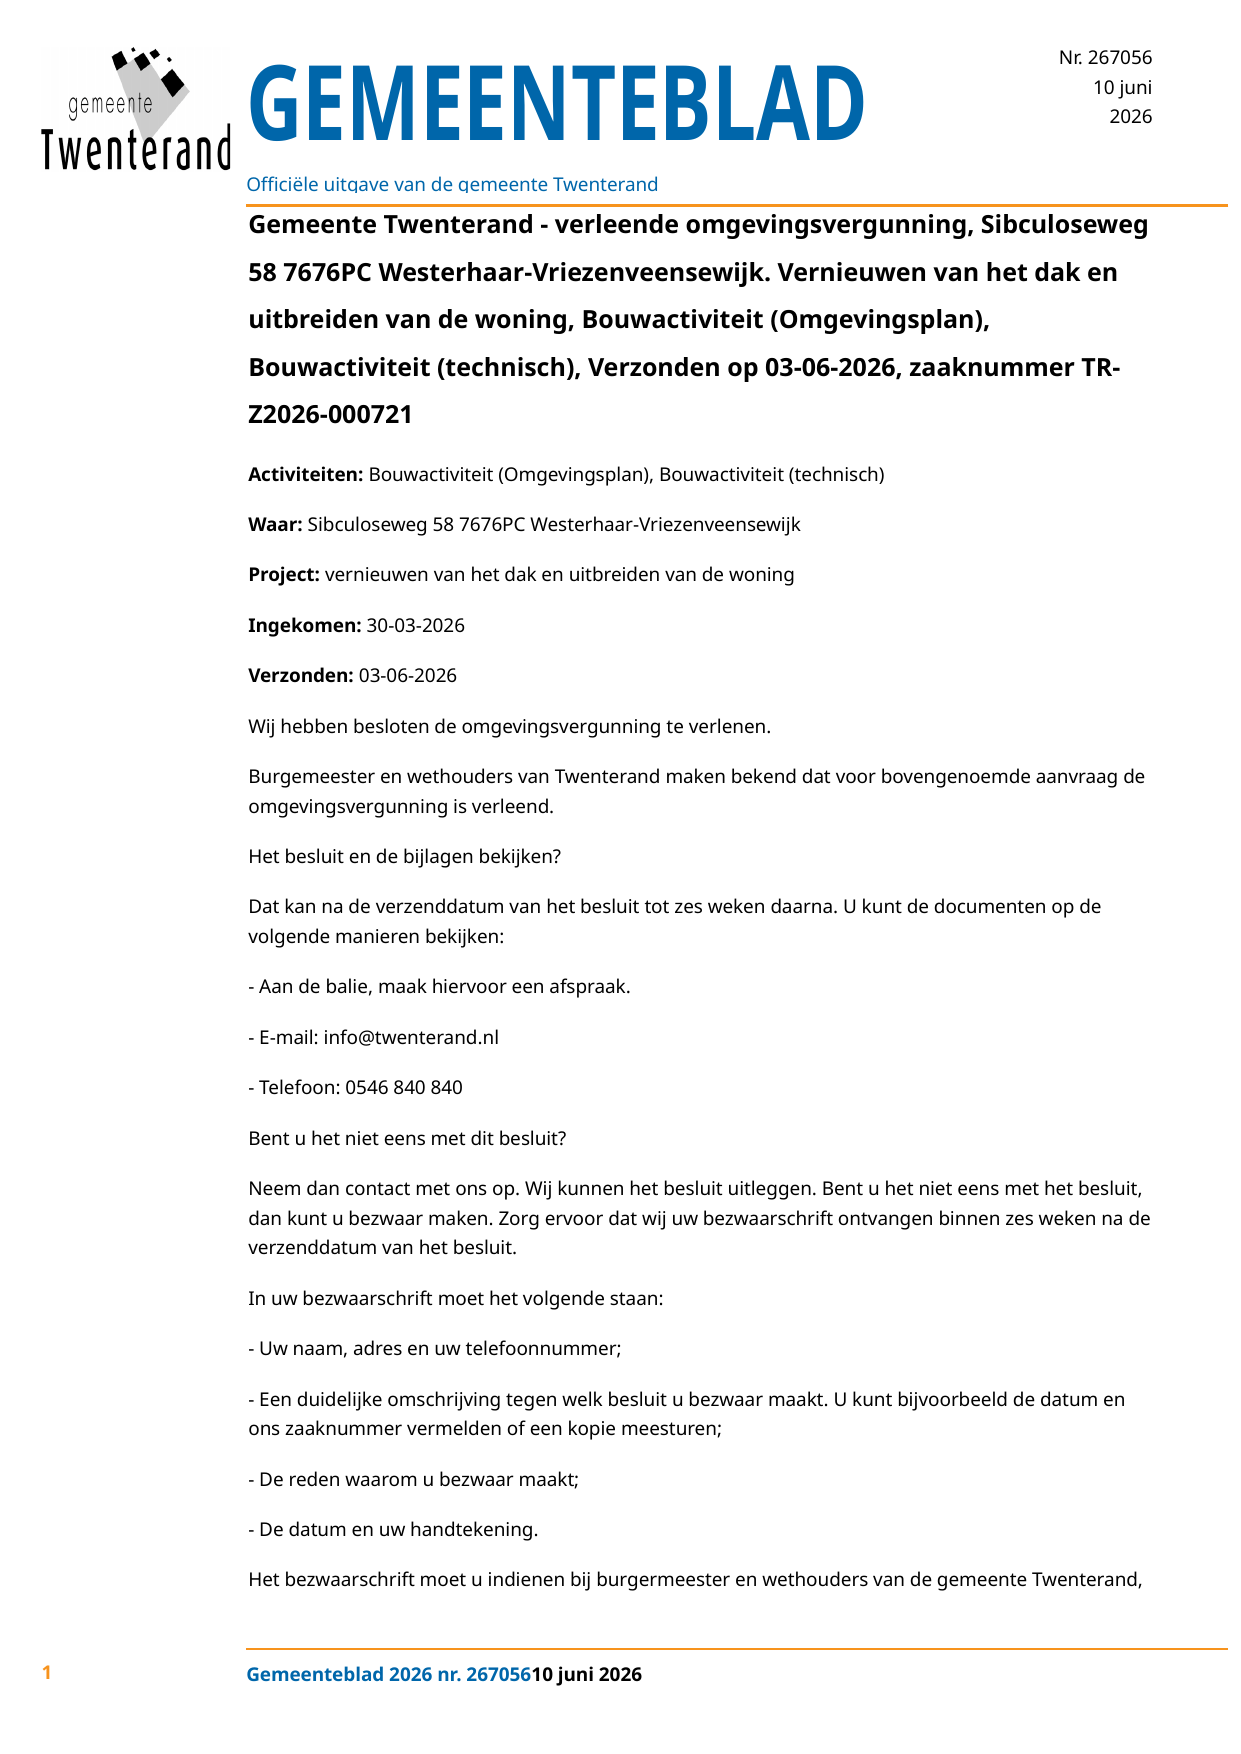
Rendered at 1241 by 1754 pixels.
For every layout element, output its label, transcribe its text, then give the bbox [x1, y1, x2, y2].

text - Aan de balie, maak hiervoor een afspraak. [248, 974, 1152, 999]
text - De reden waarom u bezwaar maakt; [248, 1466, 1152, 1491]
text Het besluit en de bijlagen bekijken? [248, 843, 1152, 869]
text Activiteiten: Bouwactiviteit (Omgevingsplan), Bouwactiviteit (technisch) [248, 461, 1152, 486]
picture [41, 47, 231, 172]
text Wij hebben besloten de omgevingsvergunning te verlenen. [248, 713, 1152, 738]
text Verzonden: 03-06-2026 [248, 662, 1152, 688]
text Gemeente Twenterand - verleende omgevingsvergunning, Sibculoseweg 58 7676PC Westerhaar-Vriezenveensewijk. Vernieuwen van het dak en uitbreiden van de woning, Bouwactiviteit (Omgevingsplan), Bouwactiviteit (technisch), Verzonden op 03-06-2026, zaaknummer TR-Z2026-000721 [248, 207, 1152, 431]
text Bent u het niet eens met dit besluit? [248, 1125, 1152, 1151]
text Dat kan na de verzenddatum van het besluit tot zes weken daarna. U kunt de documenten op de volgende manieren bekijken: [248, 894, 1152, 949]
text Het bezwaarschrift moet u indienen bij burgermeester en wethouders van de gemeente Twenterand, [248, 1567, 1152, 1592]
text Waar: Sibculoseweg 58 7676PC Westerhaar-Vriezenveensewijk [248, 511, 1152, 537]
text Neem dan contact met ons op. Wij kunnen het besluit uitleggen. Bent u het niet eens met het besluit, dan kunt u bezwaar maken. Zorg ervoor dat wij uw bezwaarschrift ontvangen binnen zes weken na de verzenddatum van het besluit. [248, 1175, 1152, 1260]
text Burgemeester en wethouders van Twenterand maken bekend dat voor bovengenoemde aanvraag de omgevingsvergunning is verleend. [248, 763, 1152, 818]
text - E-mail: info@twenterand.nl [248, 1024, 1152, 1050]
text - Telefoon: 0546 840 840 [248, 1074, 1152, 1100]
text - Uw naam, adres en uw telefoonnummer; [248, 1335, 1152, 1361]
text Ingekomen: 30-03-2026 [248, 612, 1152, 638]
text In uw bezwaarschrift moet het volgende staan: [248, 1285, 1152, 1311]
text Project: vernieuwen van het dak en uitbreiden van de woning [248, 562, 1152, 587]
text - De datum en uw handtekening. [248, 1516, 1152, 1542]
text - Een duidelijke omschrijving tegen welk besluit u bezwaar maakt. U kunt bijvoorbeeld de datum en ons zaaknummer vermelden of een kopie meesturen; [248, 1386, 1152, 1441]
